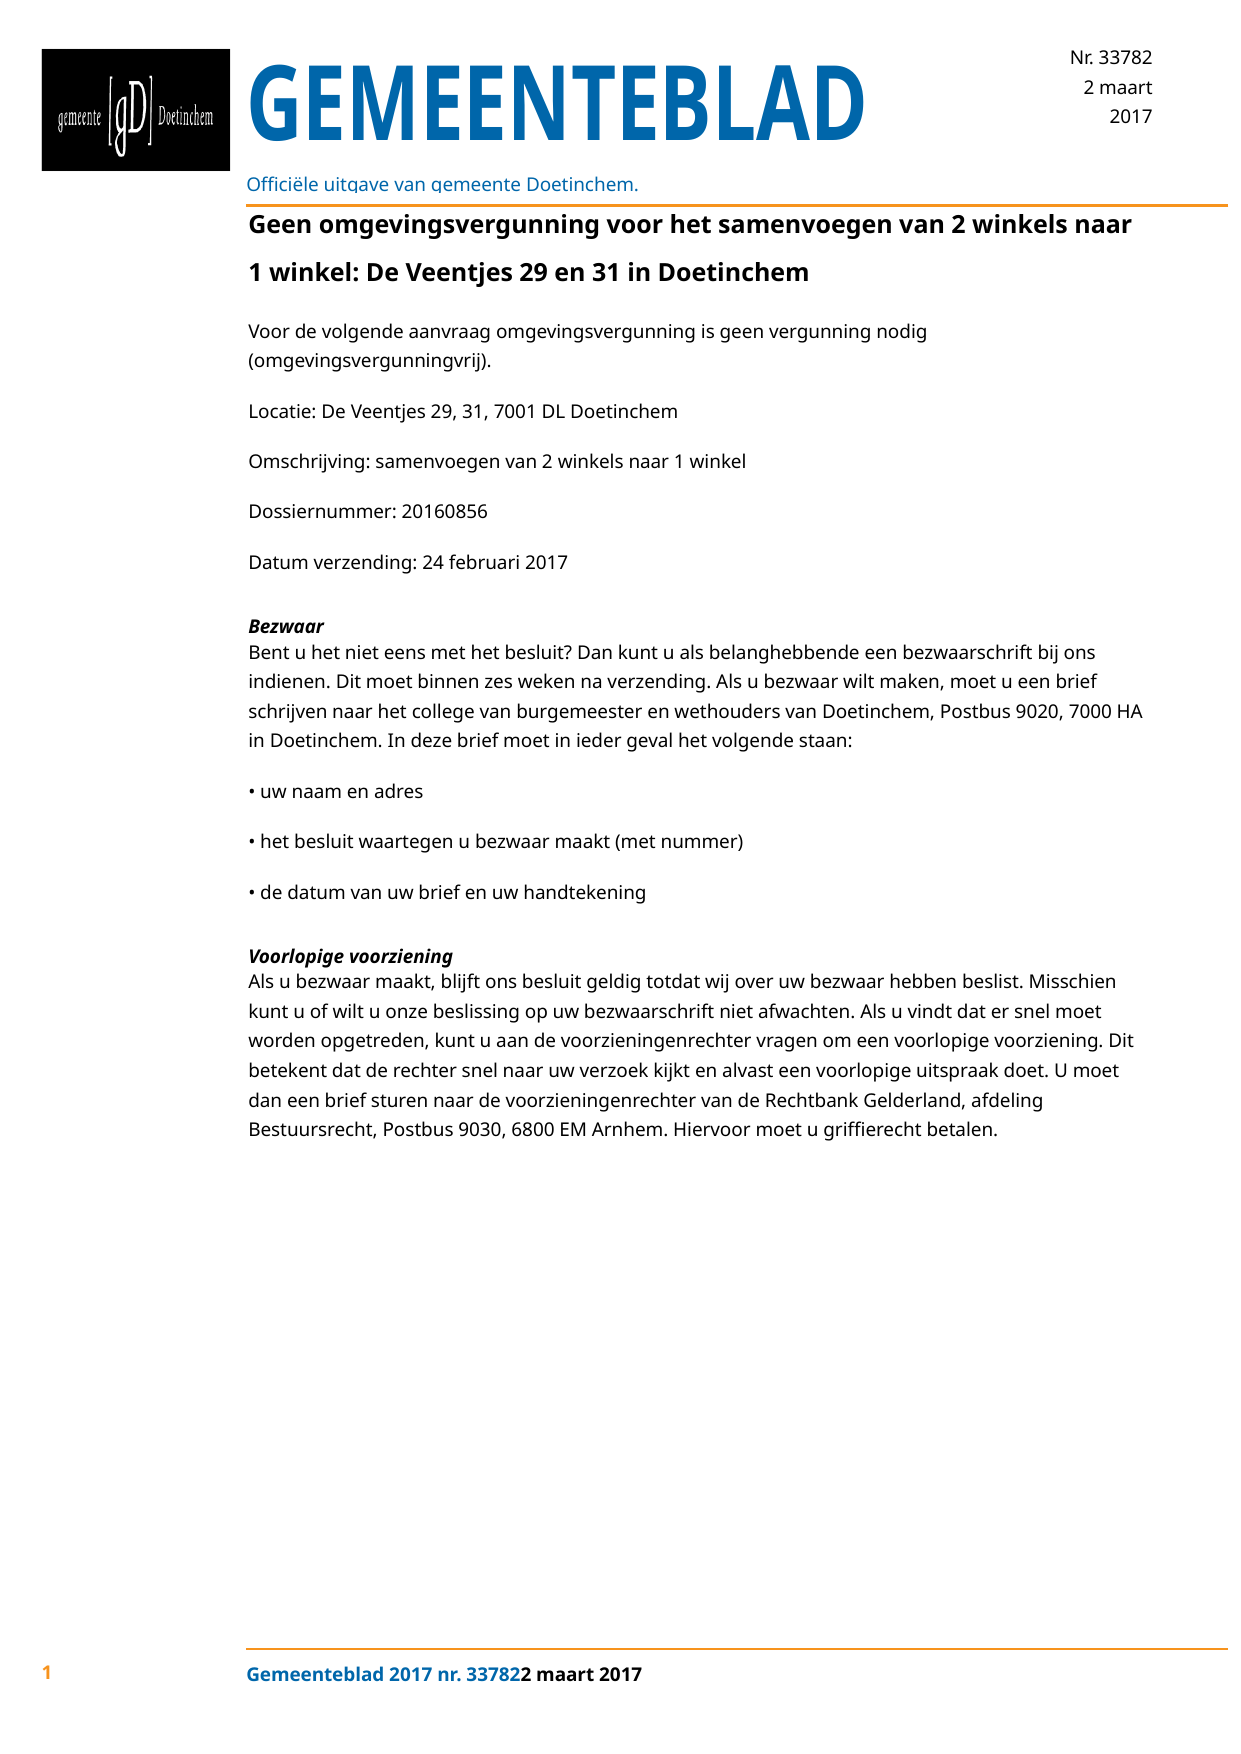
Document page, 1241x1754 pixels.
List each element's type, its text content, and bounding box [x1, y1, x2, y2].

text Datum verzending: 24 februari 2017 [248, 549, 1152, 575]
text Locatie: De Veentjes 29, 31, 7001 DL Doetinchem [248, 398, 1152, 424]
text Omschrijving: samenvoegen van 2 winkels naar 1 winkel [248, 448, 1152, 474]
text Als u bezwaar maakt, blijft ons besluit geldig totdat wij over uw bezwaar hebben beslist. Misschien kunt u of wilt u onze beslissing op uw bezwaarschrift niet afwachten. Als u vindt dat er snel moet worden opgetreden, kunt u aan de voorzieningenrechter vragen om een voorlopige voorziening. Dit betekent dat de rechter snel naar uw verzoek kijkt en alvast een voorlopige uitspraak doet. U moet dan een brief sturen naar de voorzieningenrechter van de Rechtbank Gelderland, afdeling Bestuursrecht, Postbus 9030, 6800 EM Arnhem. Hiervoor moet u griffierecht betalen. [248, 968, 1152, 1142]
picture [41, 47, 231, 172]
text Bezwaar [248, 613, 1152, 639]
text Geen omgevingsvergunning voor het samenvoegen van 2 winkels naar 1 winkel: De Veentjes 29 en 31 in Doetinchem [248, 207, 1152, 288]
text • uw naam en adres [248, 778, 1152, 804]
text Bent u het niet eens met het besluit? Dan kunt u als belanghebbende een bezwaarschrift bij ons indienen. Dit moet binnen zes weken na verzending. Als u bezwaar wilt maken, moet u een brief schrijven naar het college van burgemeester en wethouders van Doetinchem, Postbus 9020, 7000 HA in Doetinchem. In deze brief moet in ieder geval het volgende staan: [248, 639, 1152, 753]
text Voorlopige voorziening [248, 943, 1152, 968]
text • de datum van uw brief en uw handtekening [248, 879, 1152, 904]
text • het besluit waartegen u bezwaar maakt (met nummer) [248, 828, 1152, 854]
text Dossiernummer: 20160856 [248, 499, 1152, 524]
text Voor de volgende aanvraag omgevingsvergunning is geen vergunning nodig (omgevingsvergunningvrij). [248, 318, 1152, 373]
